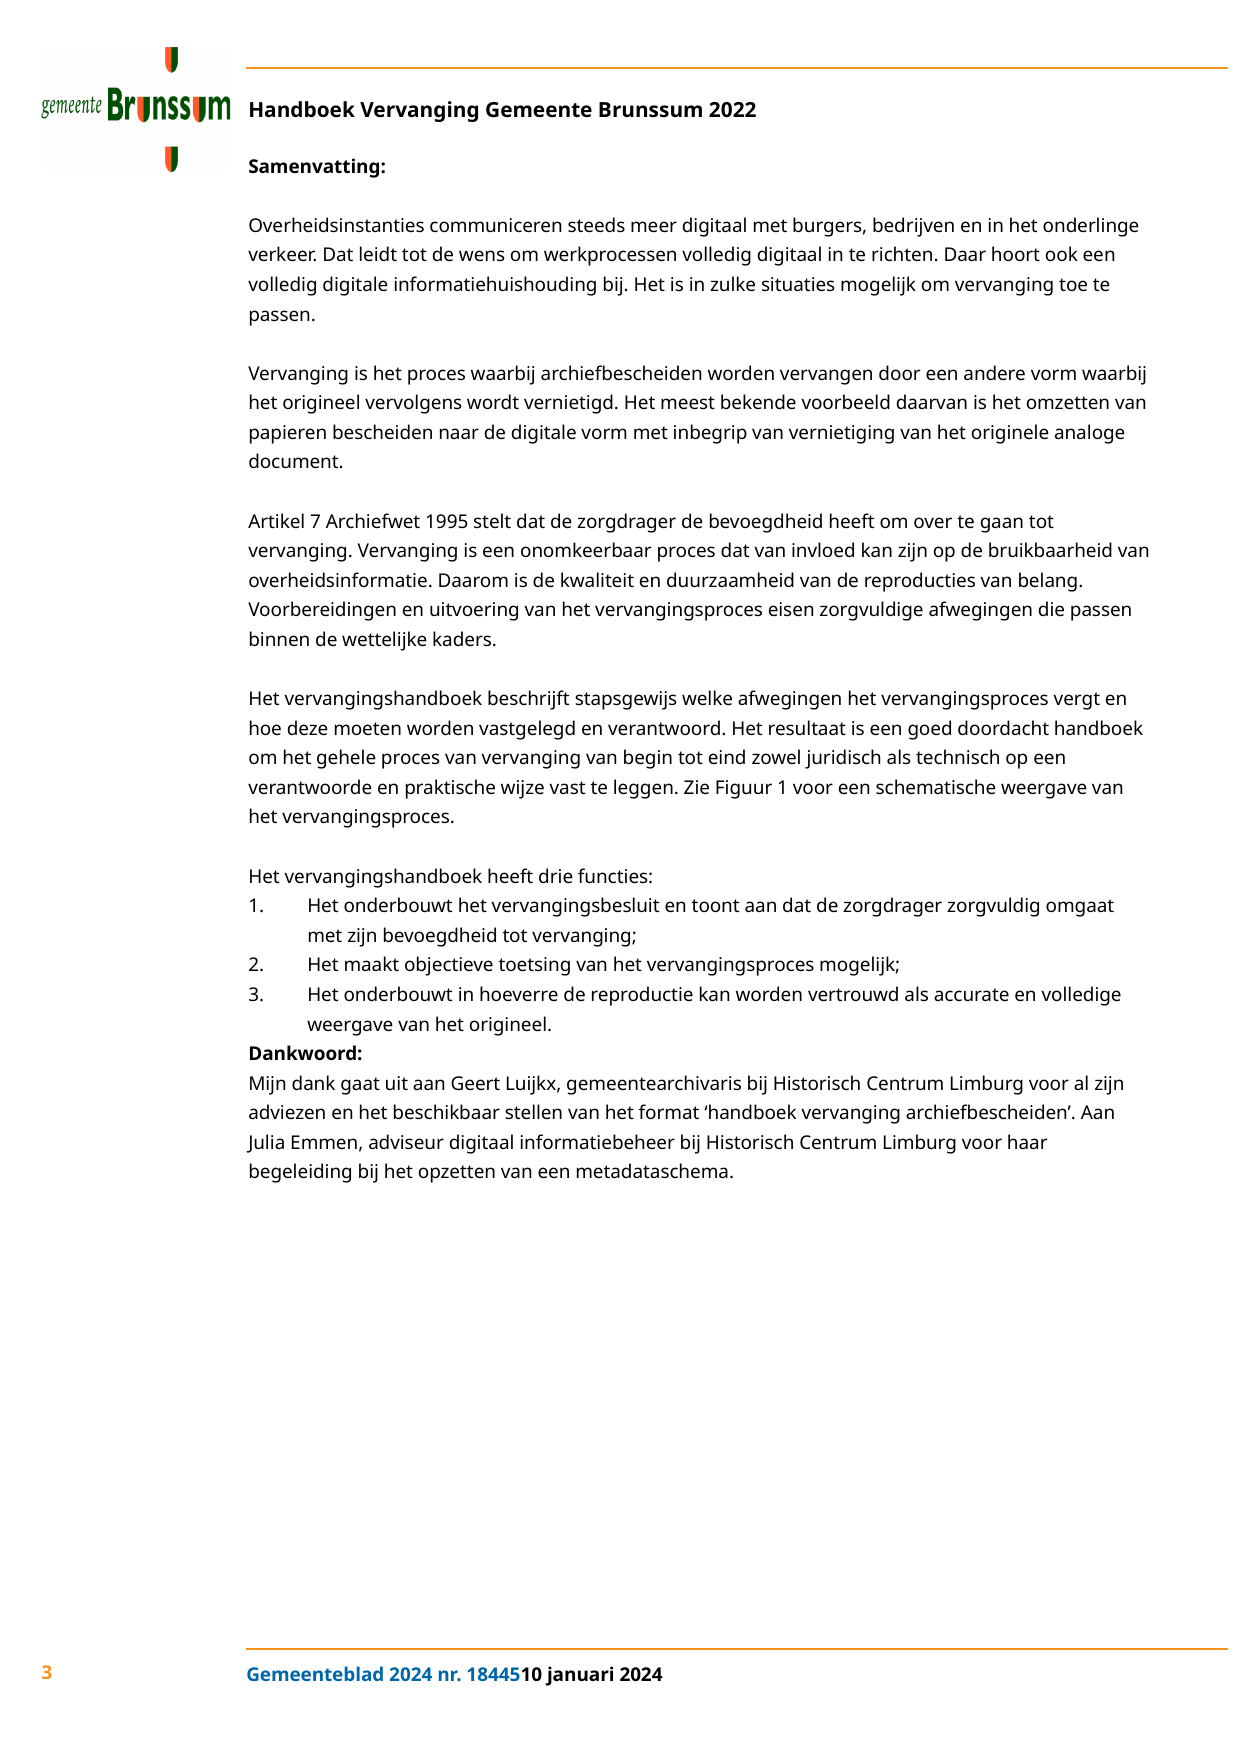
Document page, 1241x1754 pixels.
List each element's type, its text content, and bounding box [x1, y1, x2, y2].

list Het onderbouwt het vervangingsbesluit en toont aan dat de zorgdrager zorgvuldig omgaat met zijn bevoegdheid tot vervanging; [248, 892, 1152, 948]
list Het maakt objectieve toetsing van het vervangingsproces mogelijk; [248, 952, 1152, 977]
text Vervanging is het proces waarbij archiefbescheiden worden vervangen door een andere vorm waarbij het origineel vervolgens wordt vernietigd. Het meest bekende voorbeeld daarvan is het omzetten van papieren bescheiden naar de digitale vorm met inbegrip van vernietiging van het originele analoge document. [248, 360, 1152, 474]
text Handboek Vervanging Gemeente Brunssum 2022 [248, 95, 1152, 123]
list Het onderbouwt in hoeverre de reproductie kan worden vertrouwd als accurate en volledige weergave van het origineel. [248, 981, 1152, 1037]
text Overheidsinstanties communiceren steeds meer digitaal met burgers, bedrijven en in het onderlinge verkeer. Dat leidt tot de wens om werkprocessen volledig digitaal in te richten. Daar hoort ook een volledig digitale informatiehuishouding bij. Het is in zulke situaties mogelijk om vervanging toe te passen. [248, 212, 1152, 327]
text Het vervangingshandboek heeft drie functies: [248, 863, 1152, 889]
text Mijn dank gaat uit aan Geert Luijkx, gemeentearchivaris bij Historisch Centrum Limburg voor al zijn adviezen en het beschikbaar stellen van het format ‘handboek vervanging archiefbescheiden’. Aan Julia Emmen, adviseur digitaal informatiebeheer bij Historisch Centrum Limburg voor haar begeleiding bij het opzetten van een metadataschema. [248, 1070, 1152, 1184]
text Dankwoord: [248, 1040, 1152, 1066]
text Het vervangingshandboek beschrijft stapsgewijs welke afwegingen het vervangingsproces vergt en hoe deze moeten worden vastgelegd en verantwoord. Het resultaat is een goed doordacht handboek om het gehele proces van vervanging van begin tot eind zowel juridisch als technisch op een verantwoorde en praktische wijze vast te leggen. Zie Figuur 1 voor een schematische weergave van het vervangingsproces. [248, 685, 1152, 829]
picture [41, 47, 231, 172]
text Artikel 7 Archiefwet 1995 stelt dat de zorgdrager de bevoegdheid heeft om over te gaan tot vervanging. Vervanging is een onomkeerbaar proces dat van invloed kan zijn op de bruikbaarheid van overheidsinformatie. Daarom is de kwaliteit en duurzaamheid van de reproducties van belang. Voorbereidingen en uitvoering van het vervangingsproces eisen zorgvuldige afwegingen die passen binnen de wettelijke kaders. [248, 508, 1152, 652]
text Samenvatting: [248, 153, 1152, 179]
